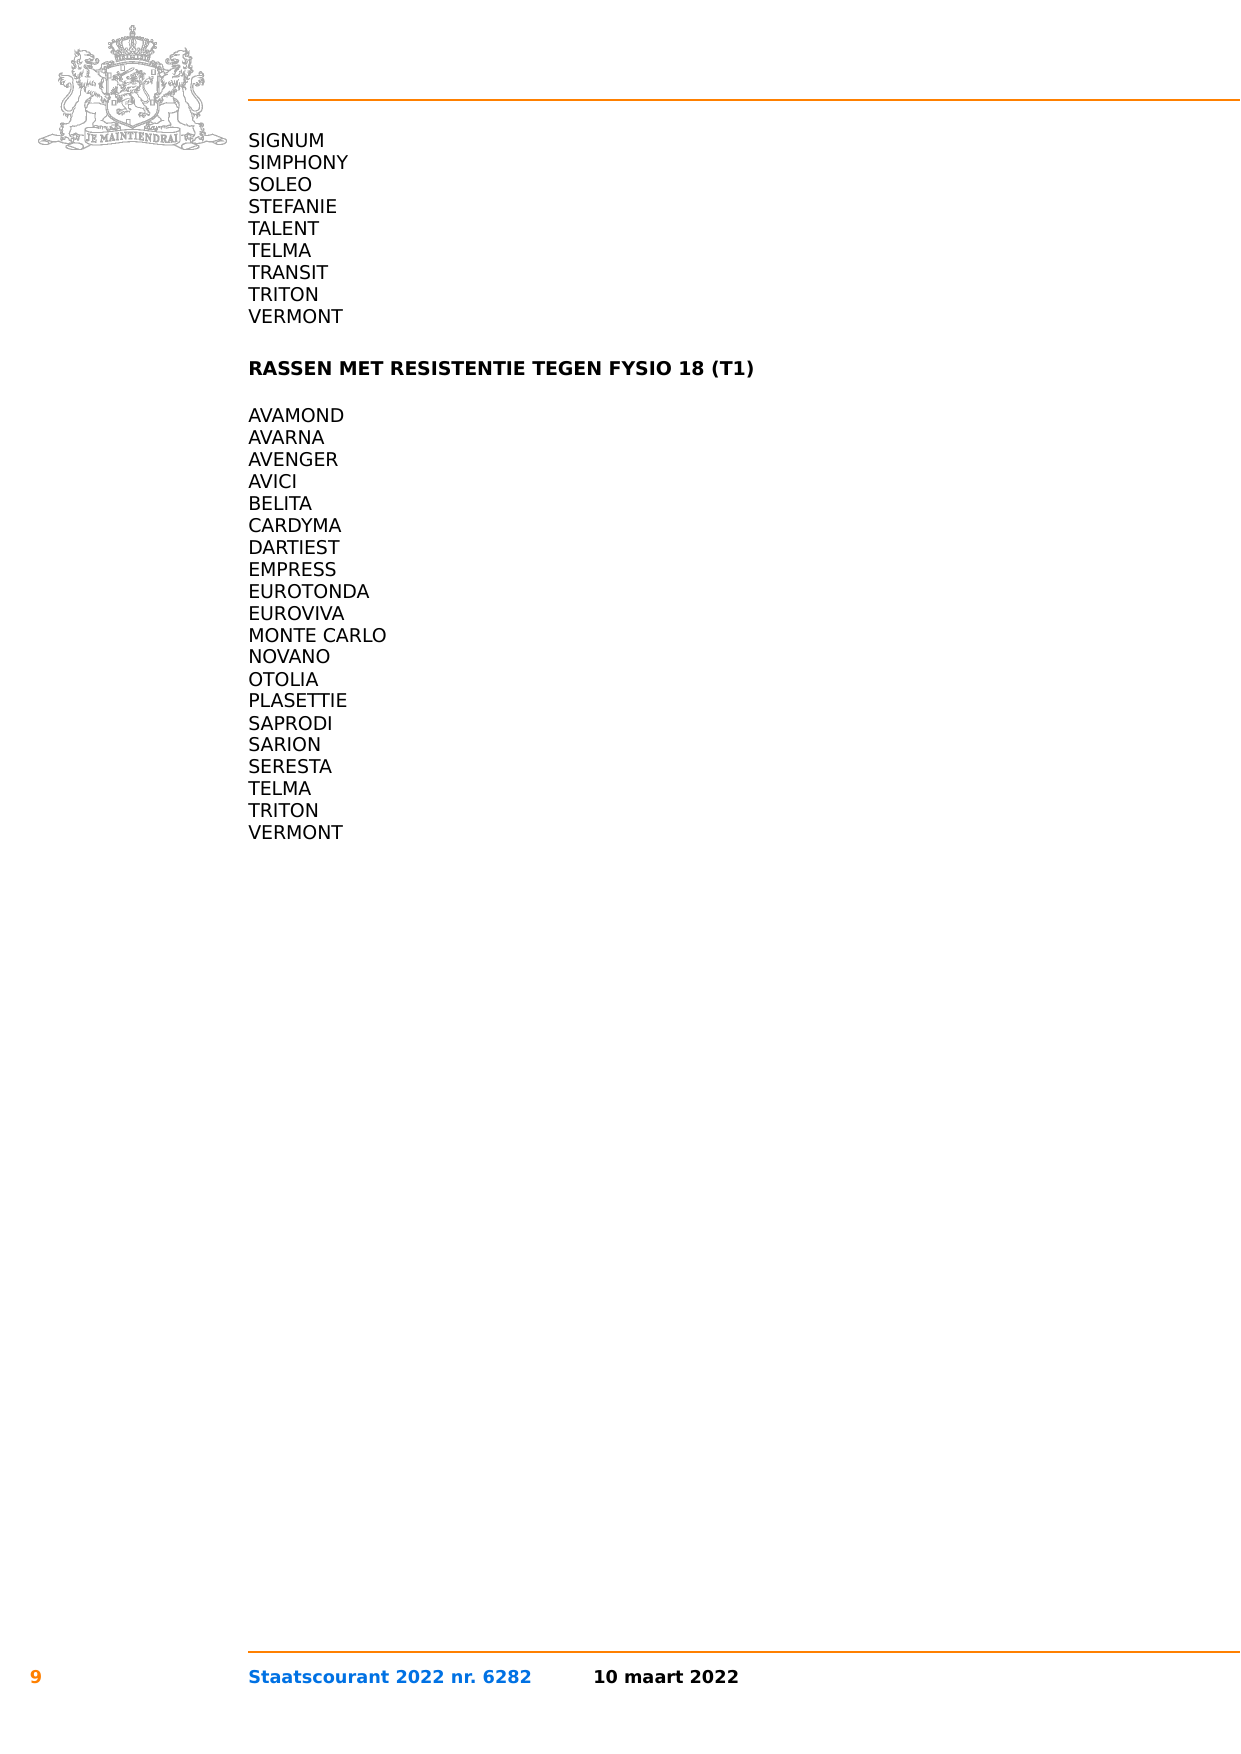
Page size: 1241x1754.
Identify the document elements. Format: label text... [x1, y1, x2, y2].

text TRITON [248, 800, 1163, 822]
text TALENT [248, 218, 1163, 240]
text VERMONT [248, 822, 1163, 844]
text SIGNUM [248, 130, 1163, 152]
text AVENGER [248, 449, 1163, 471]
text OTOLIA [248, 668, 1163, 690]
text CARDYMA [248, 514, 1163, 537]
text AVARNA [248, 427, 1163, 449]
text EMPRESS [248, 558, 1163, 581]
text VERMONT [248, 306, 1163, 328]
text SAPRODI [248, 712, 1163, 734]
text SIMPHONY [248, 152, 1163, 174]
text SERESTA [248, 756, 1163, 778]
text NOVANO [248, 646, 1163, 668]
text AVICI [248, 471, 1163, 493]
text BELITA [248, 493, 1163, 514]
text DARTIEST [248, 537, 1163, 558]
subtitle RASSEN MET RESISTENTIE TEGEN FYSIO 18 (T1) [248, 358, 1163, 380]
text SOLEO [248, 174, 1163, 196]
text TELMA [248, 240, 1163, 262]
text TELMA [248, 778, 1163, 800]
text MONTE CARLO [248, 624, 1163, 646]
text SARION [248, 734, 1163, 756]
text EUROTONDA [248, 581, 1163, 602]
picture [38, 25, 227, 150]
text STEFANIE [248, 196, 1163, 218]
text EUROVIVA [248, 602, 1163, 624]
text PLASETTIE [248, 690, 1163, 712]
text TRANSIT [248, 262, 1163, 284]
text TRITON [248, 284, 1163, 306]
text AVAMOND [248, 405, 1163, 427]
